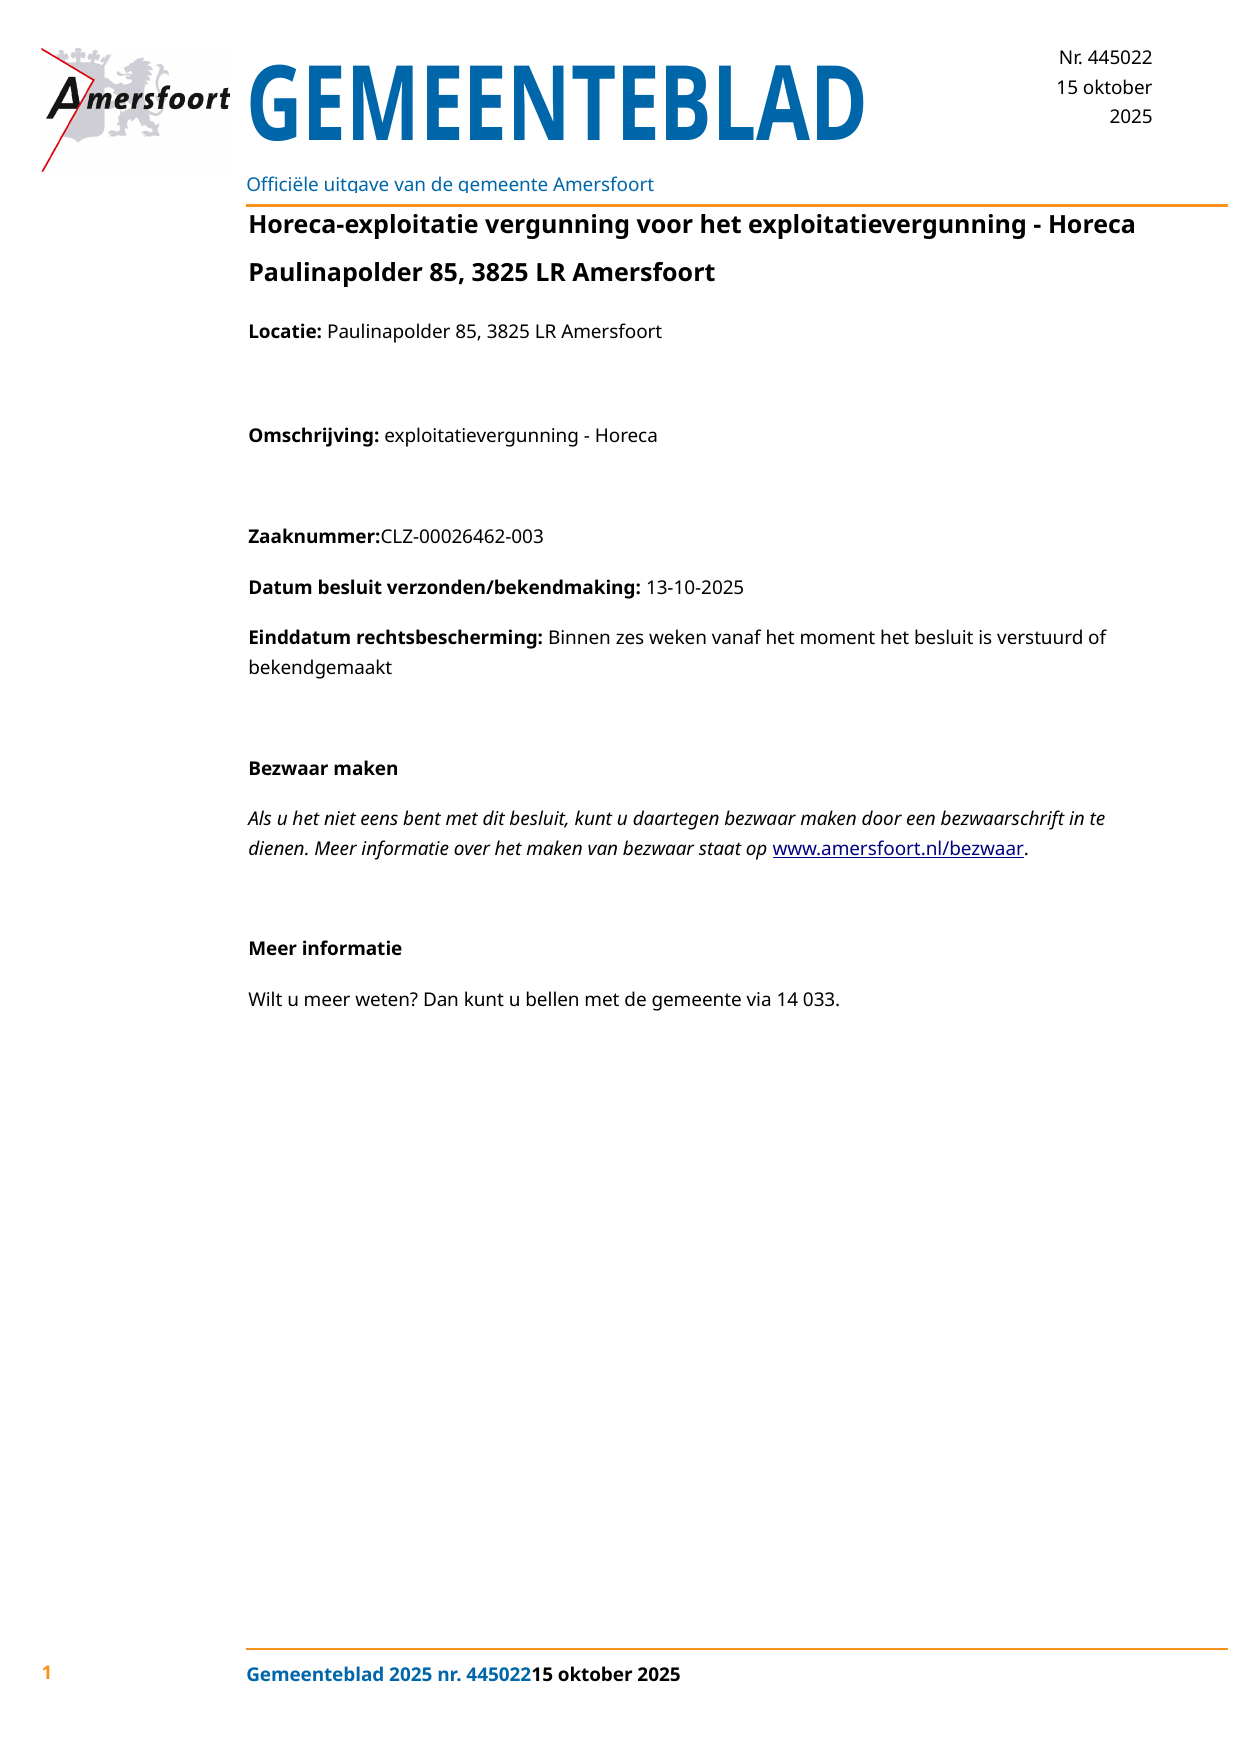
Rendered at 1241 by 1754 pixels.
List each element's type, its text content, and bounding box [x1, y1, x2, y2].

text Locatie: Paulinapolder 85, 3825 LR Amersfoort [248, 318, 1152, 344]
text Zaaknummer:CLZ-00026462-003 [248, 523, 1152, 549]
text ﻿Omschrijving: exploitatievergunning - Horeca [248, 419, 1152, 448]
text Bezwaar maken [248, 755, 1152, 781]
text Meer informatie [248, 936, 1152, 961]
picture [41, 47, 231, 172]
text Datum besluit verzonden/bekendmaking: 13-10-2025 [248, 574, 1152, 600]
text Horeca-exploitatie vergunning voor het exploitatievergunning - Horeca Paulinapolder 85, 3825 LR Amersfoort [248, 207, 1152, 288]
text Einddatum rechtsbescherming: Binnen zes weken vanaf het moment het besluit is verstuurd of bekendgemaakt [248, 624, 1152, 680]
text Als u het niet eens bent met dit besluit, kunt u daartegen bezwaar maken door een bezwaarschrift in te dienen. Meer informatie over het maken van bezwaar staat op www.amersfoort.nl/bezwaar. [248, 805, 1152, 861]
text Wilt u meer weten? Dan kunt u bellen met de gemeente via 14 033. [248, 986, 1152, 1012]
